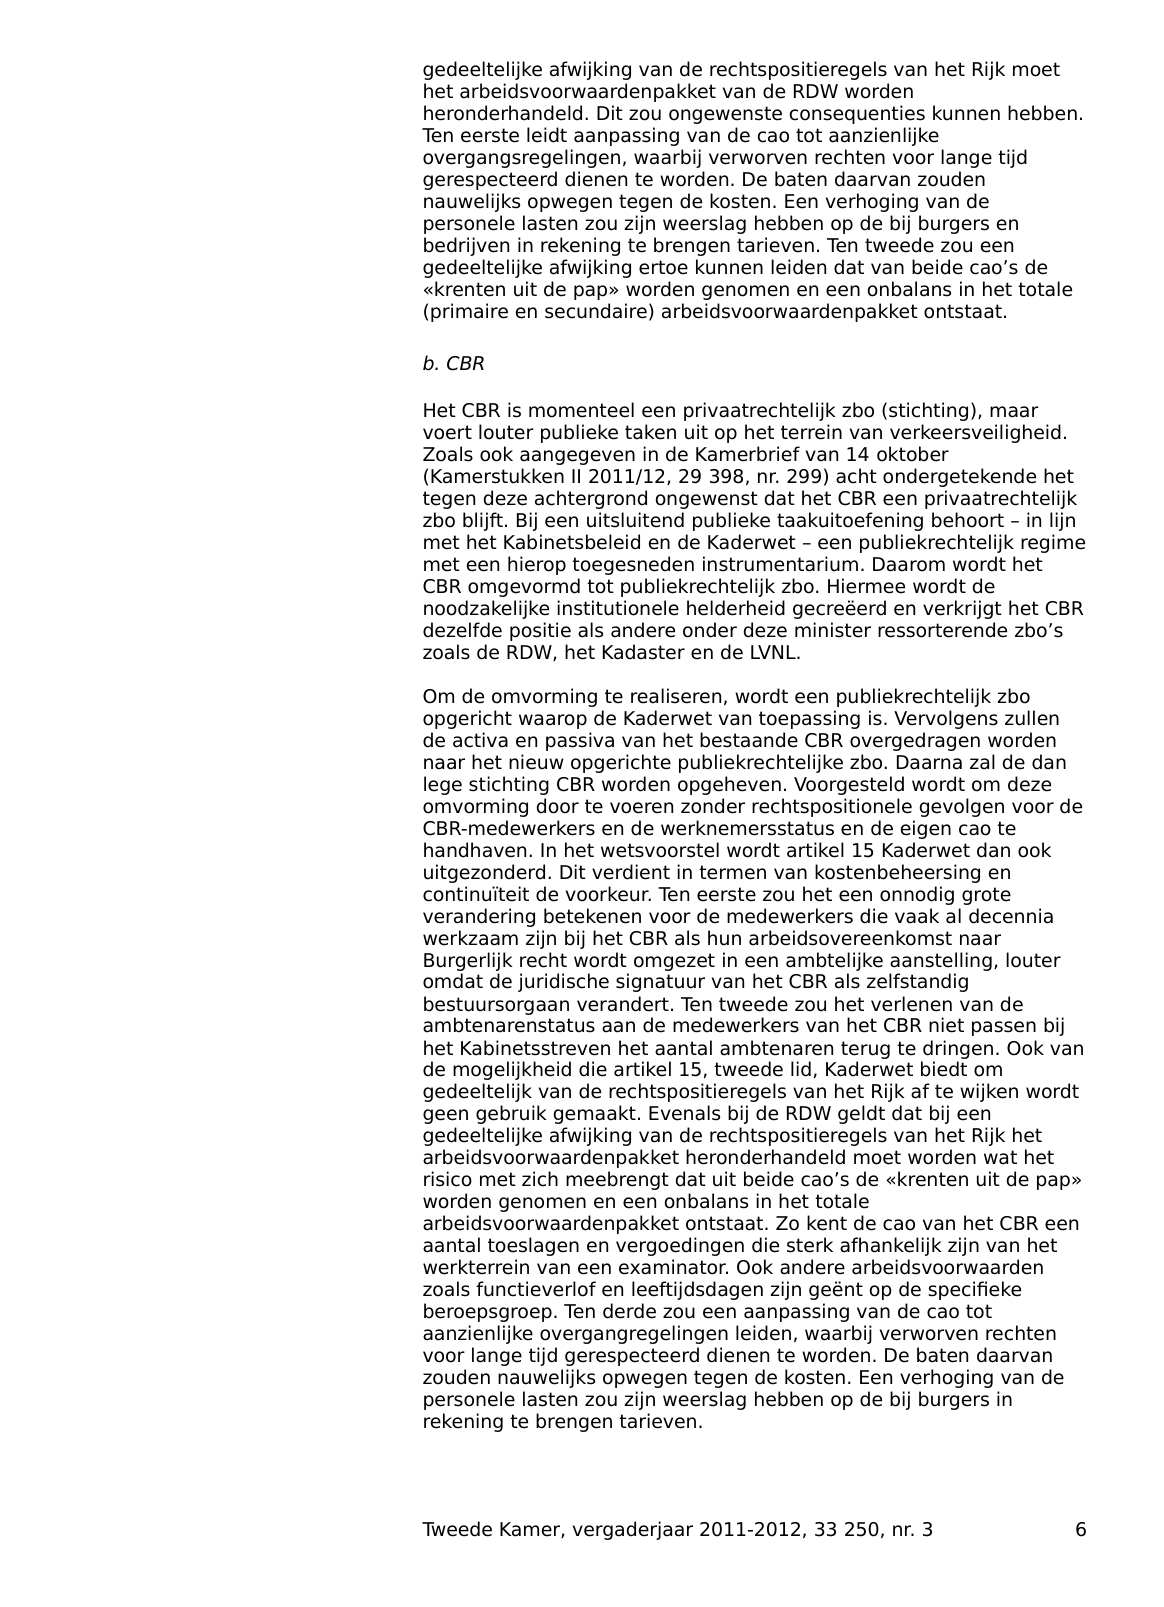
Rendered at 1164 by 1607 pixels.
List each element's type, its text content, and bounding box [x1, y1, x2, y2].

text Om de omvorming te realiseren, wordt een publiekrechtelijk zbo opgericht waarop de Kaderwet van toepassing is. Vervolgens zullen de activa en passiva van het bestaande CBR overgedragen worden naar het nieuw opgerichte publiekrechtelijke zbo. Daarna zal de dan lege stichting CBR worden opgeheven. Voorgesteld wordt om deze omvorming door te voeren zonder rechtspositionele gevolgen voor de CBR-medewerkers en de werknemersstatus en de eigen cao te handhaven. In het wetsvoorstel wordt artikel 15 Kaderwet dan ook uitgezonderd. Dit verdient in termen van kostenbeheersing en continuïteit de voorkeur. Ten eerste zou het een onnodig grote verandering betekenen voor de medewerkers die vaak al decennia werkzaam zijn bij het CBR als hun arbeidsovereenkomst naar Burgerlijk recht wordt omgezet in een ambtelijke aanstelling, louter omdat de juridische signatuur van het CBR als zelfstandig bestuursorgaan verandert. Ten tweede zou het verlenen van de ambtenarenstatus aan de medewerkers van het CBR niet passen bij het Kabinetsstreven het aantal ambtenaren terug te dringen. Ook van de mogelijkheid die artikel 15, tweede lid, Kaderwet biedt om gedeeltelijk van de rechtspositieregels van het Rijk af te wijken wordt geen gebruik gemaakt. Evenals bij de RDW geldt dat bij een gedeeltelijke afwijking van de rechtspositieregels van het Rijk het arbeidsvoorwaardenpakket heronderhandeld moet worden wat het risico met zich meebrengt dat uit beide cao’s de «krenten uit de pap» worden genomen en een onbalans in het totale arbeidsvoorwaardenpakket ontstaat. Zo kent de cao van het CBR een aantal toeslagen en vergoedingen die sterk afhankelijk zijn van het werkterrein van een examinator. Ook andere arbeidsvoorwaarden zoals functieverlof en leeftijdsdagen zijn geënt op de specifieke beroepsgroep. Ten derde zou een aanpassing van de cao tot aanzienlijke overgangregelingen leiden, waarbij verworven rechten voor lange tijd gerespecteerd dienen te worden. De baten daarvan zouden nauwelijks opwegen tegen de kosten. Een verhoging van de personele lasten zou zijn weerslag hebben op de bij burgers in rekening te brengen tarieven. [422, 686, 1087, 1433]
subtitle b. CBR [422, 353, 1087, 375]
text gedeeltelijke afwijking van de rechtspositieregels van het Rijk moet het arbeidsvoorwaardenpakket van de RDW worden heronderhandeld. Dit zou ongewenste consequenties kunnen hebben. Ten eerste leidt aanpassing van de cao tot aanzienlijke overgangsregelingen, waarbij verworven rechten voor lange tijd gerespecteerd dienen te worden. De baten daarvan zouden nauwelijks opwegen tegen de kosten. Een verhoging van de personele lasten zou zijn weerslag hebben op de bij burgers en bedrijven in rekening te brengen tarieven. Ten tweede zou een gedeeltelijke afwijking ertoe kunnen leiden dat van beide cao’s de «krenten uit de pap» worden genomen en een onbalans in het totale (primaire en secundaire) arbeidsvoorwaardenpakket ontstaat. [422, 59, 1087, 323]
text Het CBR is momenteel een privaatrechtelijk zbo (stichting), maar voert louter publieke taken uit op het terrein van verkeersveiligheid. Zoals ook aangegeven in de Kamerbrief van 14 oktober (Kamerstukken II 2011/12, 29 398, nr. 299) acht ondergetekende het tegen deze achtergrond ongewenst dat het CBR een privaatrechtelijk zbo blijft. Bij een uitsluitend publieke taakuitoefening behoort – in lijn met het Kabinetsbeleid en de Kaderwet – een publiekrechtelijk regime met een hierop toegesneden instrumentarium. Daarom wordt het CBR omgevormd tot publiekrechtelijk zbo. Hiermee wordt de noodzakelijke institutionele helderheid gecreëerd en verkrijgt het CBR dezelfde positie als andere onder deze minister ressorterende zbo’s zoals de RDW, het Kadaster en de LVNL. [422, 400, 1087, 663]
